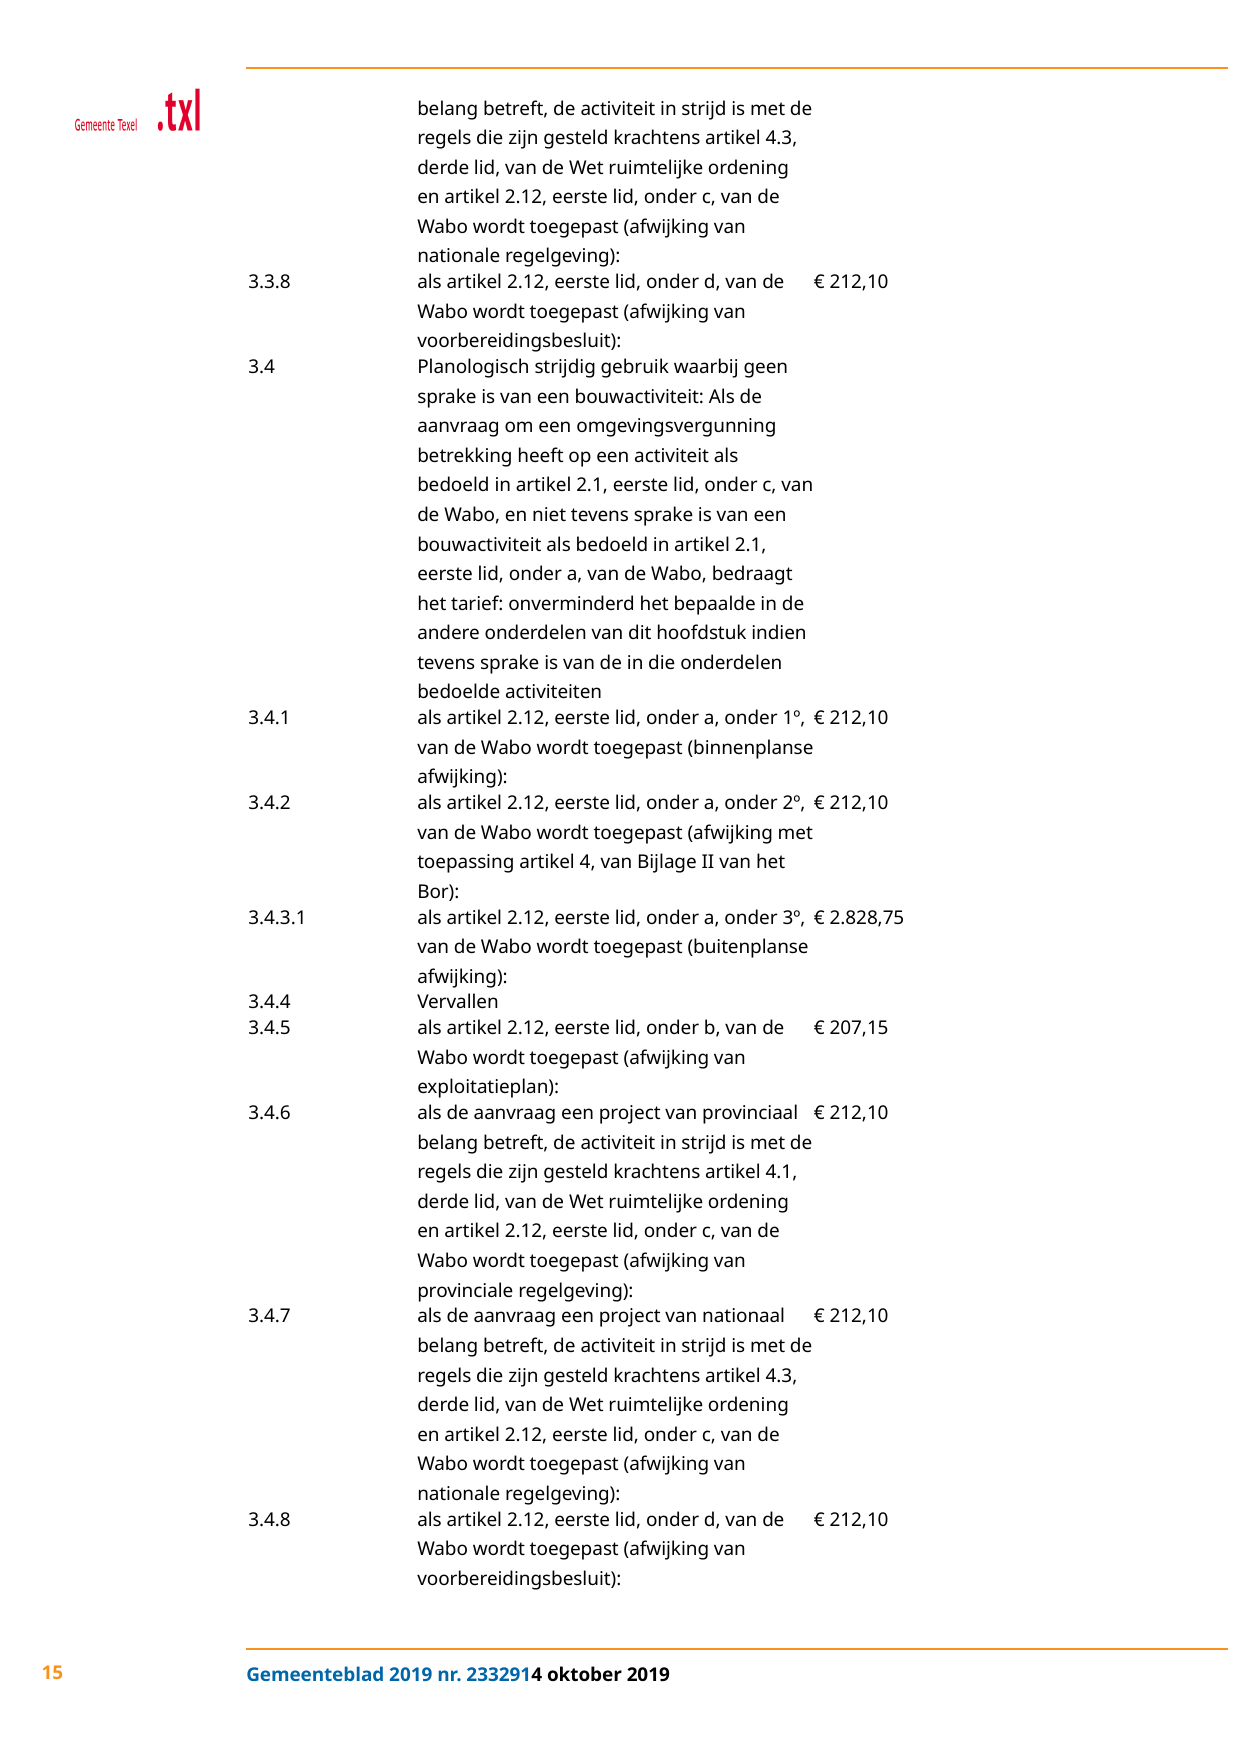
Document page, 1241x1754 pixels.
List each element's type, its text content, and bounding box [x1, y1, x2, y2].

table_cell € 212,10 [814, 705, 983, 789]
table_cell 3.4.3.1 [248, 904, 417, 989]
table_cell € 207,15 [814, 1015, 983, 1099]
table_cell € 2.828,75 [814, 904, 983, 989]
table_cell als artikel 2.12, eerste lid, onder a, onder 3º, van de Wabo wordt toegepast (buitenplanse afwijking): [417, 904, 814, 989]
table_cell 3.4.6 [248, 1099, 417, 1303]
table_cell als artikel 2.12, eerste lid, onder a, onder 1º, van de Wabo wordt toegepast (binnenplanse afwijking): [417, 705, 814, 789]
picture [41, 47, 231, 172]
table_cell [983, 705, 1152, 789]
table_cell € 212,10 [814, 1506, 983, 1591]
table_cell € 212,10 [814, 789, 983, 904]
table_cell als de aanvraag een project van nationaal belang betreft, de activiteit in strijd is met de regels die zijn gesteld krachtens artikel 4.3, derde lid, van de Wet ruimtelijke ordening en artikel 2.12, eerste lid, onder c, van de Wabo wordt toegepast (afwijking van nationale regelgeving): [417, 1303, 814, 1506]
table_cell [983, 1099, 1152, 1303]
table_cell € 212,10 [814, 1303, 983, 1506]
table_cell als artikel 2.12, eerste lid, onder b, van de Wabo wordt toegepast (afwijking van exploitatieplan): [417, 1015, 814, 1099]
table_cell 3.4 [248, 353, 417, 704]
table_cell [248, 95, 417, 268]
table_cell [983, 1015, 1152, 1099]
table_cell [983, 353, 1152, 704]
table_cell als artikel 2.12, eerste lid, onder a, onder 2º, van de Wabo wordt toegepast (afwijking met toepassing artikel 4, van Bijlage II van het Bor): [417, 789, 814, 904]
table_cell [814, 95, 983, 268]
table_cell belang betreft, de activiteit in strijd is met de regels die zijn gesteld krachtens artikel 4.3, derde lid, van de Wet ruimtelijke ordening en artikel 2.12, eerste lid, onder c, van de Wabo wordt toegepast (afwijking van nationale regelgeving): [417, 95, 814, 268]
table_cell [983, 904, 1152, 989]
table_cell 3.4.8 [248, 1506, 417, 1591]
table_cell [983, 1506, 1152, 1591]
table_cell 3.4.2 [248, 789, 417, 904]
table_cell [983, 95, 1152, 268]
table_cell Planologisch strijdig gebruik waarbij geen sprake is van een bouwactiviteit: Als de aanvraag om een omgevingsvergunning betrekking heeft op een activiteit als bedoeld in artikel 2.1, eerste lid, onder c, van de Wabo, en niet tevens sprake is van een bouwactiviteit als bedoeld in artikel 2.1, eerste lid, onder a, van de Wabo, bedraagt het tarief: onverminderd het bepaalde in de andere onderdelen van dit hoofdstuk indien tevens sprake is van de in die onderdelen bedoelde activiteiten [417, 353, 814, 704]
table_cell als artikel 2.12, eerste lid, onder d, van de Wabo wordt toegepast (afwijking van voorbereidingsbesluit): [417, 269, 814, 353]
table_cell 3.4.4 [248, 989, 417, 1014]
table_cell 3.4.1 [248, 705, 417, 789]
table_cell [983, 1303, 1152, 1506]
table_cell [814, 989, 983, 1014]
table_cell Vervallen [417, 989, 814, 1014]
table_cell € 212,10 [814, 269, 983, 353]
table_cell [814, 353, 983, 704]
table_cell [983, 269, 1152, 353]
table_cell [983, 789, 1152, 904]
table_cell 3.3.8 [248, 269, 417, 353]
table_cell [983, 989, 1152, 1014]
table_cell als artikel 2.12, eerste lid, onder d, van de Wabo wordt toegepast (afwijking van voorbereidingsbesluit): [417, 1506, 814, 1591]
table_cell 3.4.7 [248, 1303, 417, 1506]
table_cell als de aanvraag een project van provinciaal belang betreft, de activiteit in strijd is met de regels die zijn gesteld krachtens artikel 4.1, derde lid, van de Wet ruimtelijke ordening en artikel 2.12, eerste lid, onder c, van de Wabo wordt toegepast (afwijking van provinciale regelgeving): [417, 1099, 814, 1303]
table_cell 3.4.5 [248, 1015, 417, 1099]
table_cell € 212,10 [814, 1099, 983, 1303]
